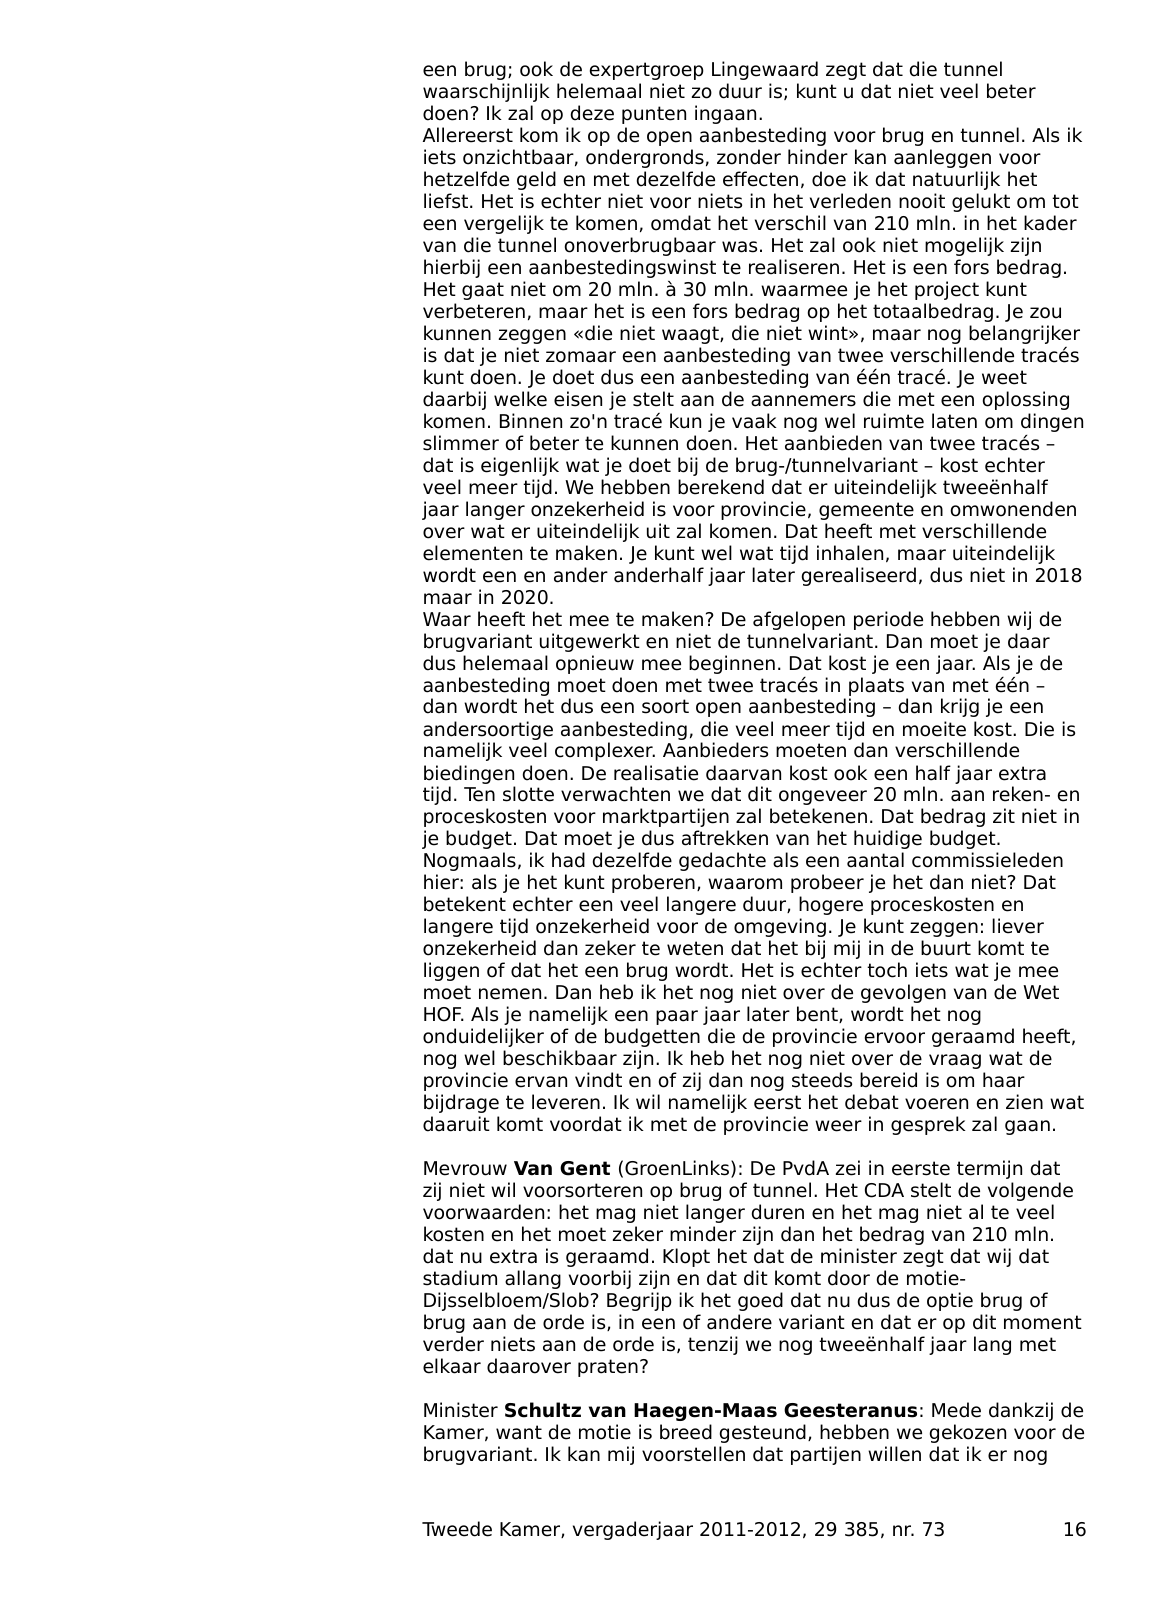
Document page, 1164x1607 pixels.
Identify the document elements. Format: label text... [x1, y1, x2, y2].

text Minister Schultz van Haegen-Maas Geesteranus: Mede dankzij de Kamer, want de motie is breed gesteund, hebben we gekozen voor de brugvariant. Ik kan mij voorstellen dat partijen willen dat ik er nog [422, 1400, 1087, 1466]
text Nogmaals, ik had dezelfde gedachte als een aantal commissieleden hier: als je het kunt proberen, waarom probeer je het dan niet? Dat betekent echter een veel langere duur, hogere proceskosten en langere tijd onzekerheid voor de omgeving. Je kunt zeggen: liever onzekerheid dan zeker te weten dat het bij mij in de buurt komt te liggen of dat het een brug wordt. Het is echter toch iets wat je mee moet nemen. Dan heb ik het nog niet over de gevolgen van de Wet HOF. Als je namelijk een paar jaar later bent, wordt het nog onduidelijker of de budgetten die de provincie ervoor geraamd heeft, nog wel beschikbaar zijn. Ik heb het nog niet over de vraag wat de provincie ervan vindt en of zij dan nog steeds bereid is om haar bijdrage te leveren. Ik wil namelijk eerst het debat voeren en zien wat daaruit komt voordat ik met de provincie weer in gesprek zal gaan. [422, 850, 1087, 1136]
text Allereerst kom ik op de open aanbesteding voor brug en tunnel. Als ik iets onzichtbaar, ondergronds, zonder hinder kan aanleggen voor hetzelfde geld en met dezelfde effecten, doe ik dat natuurlijk het liefst. Het is echter niet voor niets in het verleden nooit gelukt om tot een vergelijk te komen, omdat het verschil van 210 mln. in het kader van die tunnel onoverbrugbaar was. Het zal ook niet mogelijk zijn hierbij een aanbestedingswinst te realiseren. Het is een fors bedrag. Het gaat niet om 20 mln. à 30 mln. waarmee je het project kunt verbeteren, maar het is een fors bedrag op het totaalbedrag. Je zou kunnen zeggen «die niet waagt, die niet wint», maar nog belangrijker is dat je niet zomaar een aanbesteding van twee verschillende tracés kunt doen. Je doet dus een aanbesteding van één tracé. Je weet daarbij welke eisen je stelt aan de aannemers die met een oplossing komen. Binnen zo'n tracé kun je vaak nog wel ruimte laten om dingen slimmer of beter te kunnen doen. Het aanbieden van twee tracés – dat is eigenlijk wat je doet bij de brug-/tunnelvariant – kost echter veel meer tijd. We hebben berekend dat er uiteindelijk tweeënhalf jaar langer onzekerheid is voor provincie, gemeente en omwonenden over wat er uiteindelijk uit zal komen. Dat heeft met verschillende elementen te maken. Je kunt wel wat tijd inhalen, maar uiteindelijk wordt een en ander anderhalf jaar later gerealiseerd, dus niet in 2018 maar in 2020. [422, 125, 1087, 608]
text een brug; ook de expertgroep Lingewaard zegt dat die tunnel waarschijnlijk helemaal niet zo duur is; kunt u dat niet veel beter doen? Ik zal op deze punten ingaan. [422, 59, 1087, 125]
text Mevrouw Van Gent (GroenLinks): De PvdA zei in eerste termijn dat zij niet wil voorsorteren op brug of tunnel. Het CDA stelt de volgende voorwaarden: het mag niet langer duren en het mag niet al te veel kosten en het moet zeker minder zijn dan het bedrag van 210 mln. dat nu extra is geraamd. Klopt het dat de minister zegt dat wij dat stadium allang voorbij zijn en dat dit komt door de motie-Dijsselbloem/Slob? Begrijp ik het goed dat nu dus de optie brug of brug aan de orde is, in een of andere variant en dat er op dit moment verder niets aan de orde is, tenzij we nog tweeënhalf jaar lang met elkaar daarover praten? [422, 1158, 1087, 1378]
text Waar heeft het mee te maken? De afgelopen periode hebben wij de brugvariant uitgewerkt en niet de tunnelvariant. Dan moet je daar dus helemaal opnieuw mee beginnen. Dat kost je een jaar. Als je de aanbesteding moet doen met twee tracés in plaats van met één – dan wordt het dus een soort open aanbesteding – dan krijg je een andersoortige aanbesteding, die veel meer tijd en moeite kost. Die is namelijk veel complexer. Aanbieders moeten dan verschillende biedingen doen. De realisatie daarvan kost ook een half jaar extra tijd. Ten slotte verwachten we dat dit ongeveer 20 mln. aan reken- en proceskosten voor marktpartijen zal betekenen. Dat bedrag zit niet in je budget. Dat moet je dus aftrekken van het huidige budget. [422, 608, 1087, 850]
